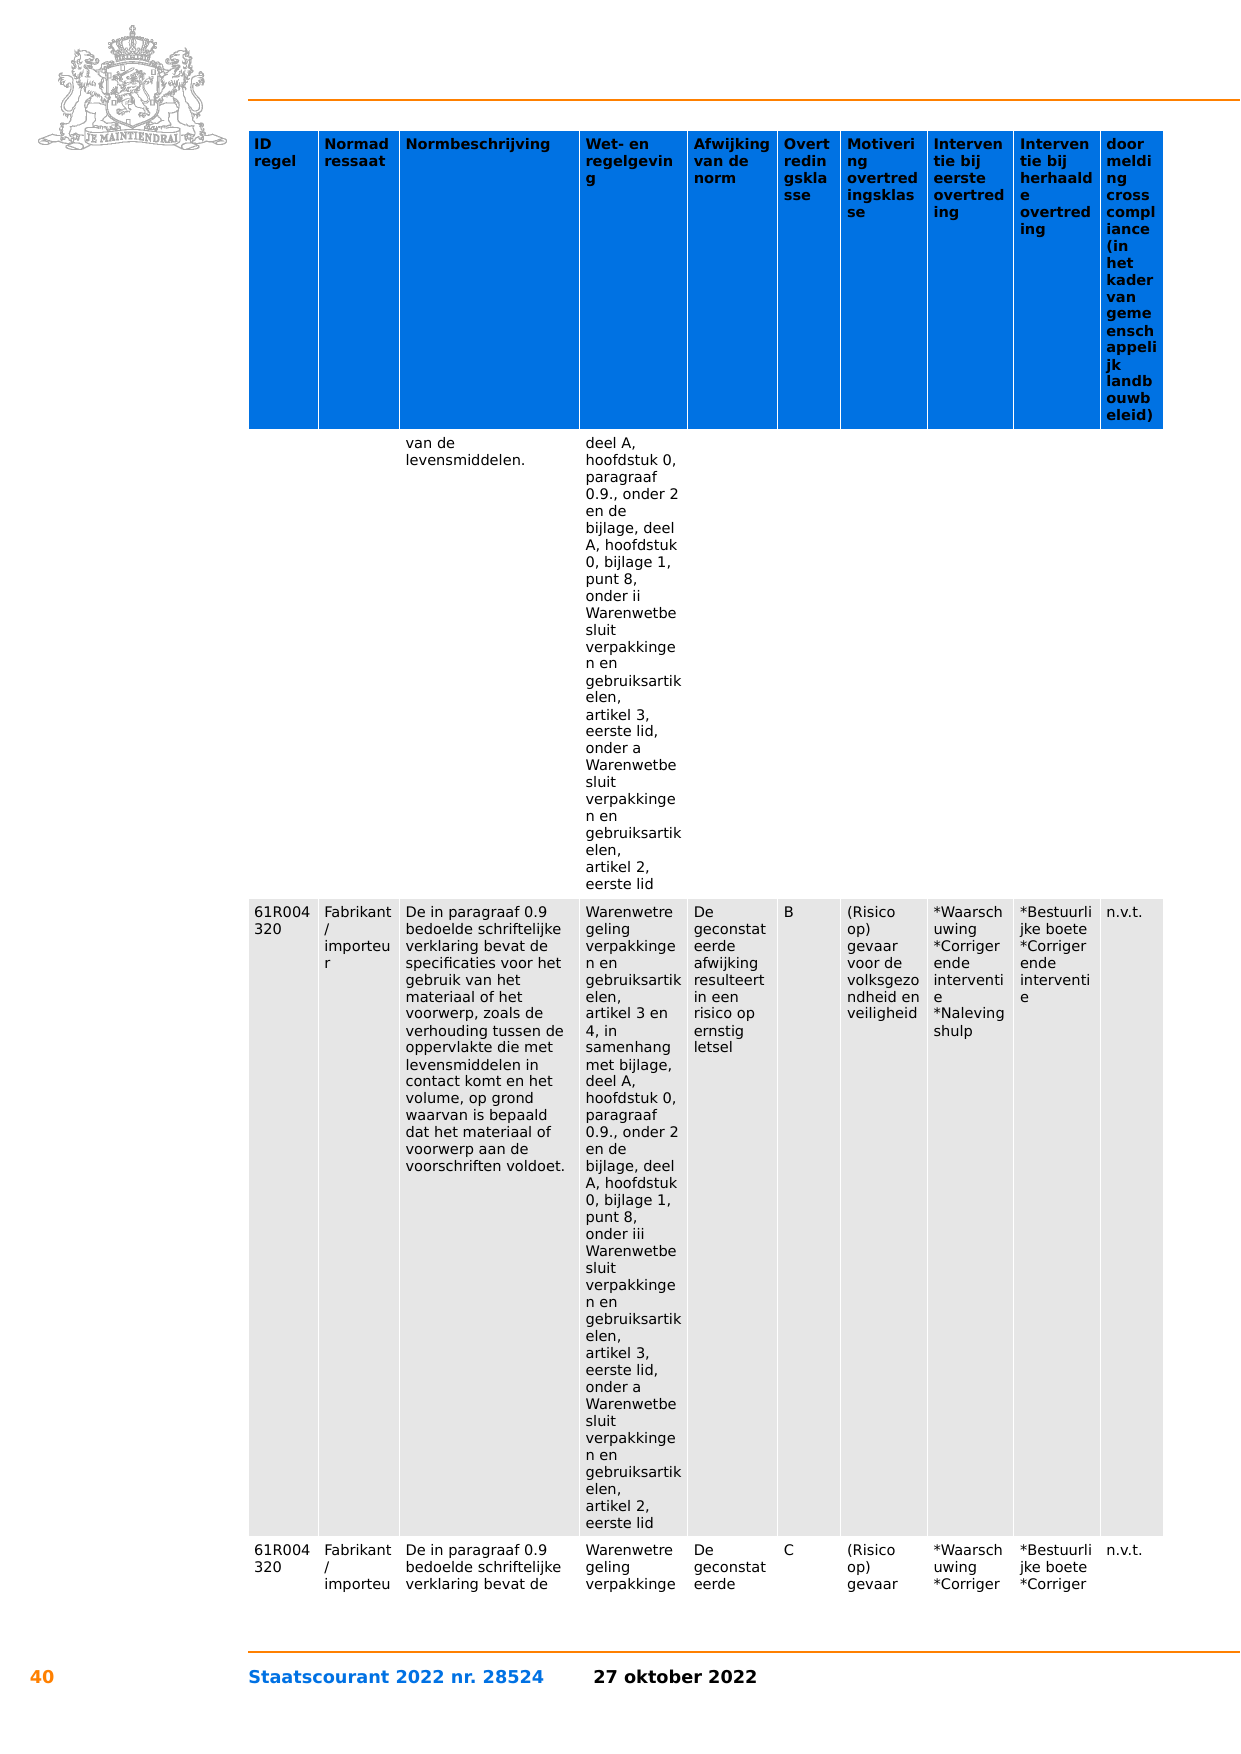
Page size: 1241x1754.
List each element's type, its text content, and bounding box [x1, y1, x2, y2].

table_cell Fabrikant / importeur [319, 899, 399, 1536]
table_cell *Waarschuwing *Corriger [928, 1538, 1013, 1598]
table_cell [688, 430, 777, 898]
table_header doormelding cross compliance (in het kader van gemeenschappelijk landbouwbeleid) [1101, 131, 1163, 429]
table_header Interventie bij herhaalde overtreding [1014, 131, 1100, 429]
table_header ID regel [249, 131, 318, 429]
table_cell Warenwetregeling verpakkingen en gebruiksartikelen, artikel 3 en 4, in samenhang met bijlage, deel A, hoofdstuk 0, paragraaf 0.9., onder 2 en de bijlage, deel A, hoofdstuk 0, bijlage 1, punt 8, onder iii Warenwetbesluit verpakkingen en gebruiksartikelen, artikel 3, eerste lid, onder a Warenwetbesluit verpakkingen en gebruiksartikelen, artikel 2, eerste lid [580, 899, 687, 1536]
table_header Normadressaat [319, 131, 399, 429]
table_cell Warenwetregeling verpakkinge [580, 1538, 687, 1598]
table_cell [319, 430, 399, 898]
table_cell n.v.t. [1101, 1538, 1163, 1598]
table_cell [841, 430, 927, 898]
table_cell De in paragraaf 0.9 bedoelde schriftelijke verklaring bevat de specificaties voor het gebruik van het materiaal of het voorwerp, zoals de verhouding tussen de oppervlakte die met levensmiddelen in contact komt en het volume, op grond waarvan is bepaald dat het materiaal of voorwerp aan de voorschriften voldoet. [400, 899, 579, 1536]
table_header Afwijking van de norm [688, 131, 777, 429]
table_cell De in paragraaf 0.9 bedoelde schriftelijke verklaring bevat de [400, 1538, 579, 1598]
table_cell [928, 430, 1013, 898]
table_cell (Risico op) gevaar [841, 1538, 927, 1598]
table_cell [249, 430, 318, 898]
table_header Overtredingsklasse [778, 131, 840, 429]
table_cell C [778, 1538, 840, 1598]
table_cell De geconstateerde [688, 1538, 777, 1598]
table_cell n.v.t. [1101, 899, 1163, 1536]
table_header Motivering overtredingsklasse [841, 131, 927, 429]
table_cell 61R004320 [249, 899, 318, 1536]
table_cell deel A, hoofdstuk 0, paragraaf 0.9., onder 2 en de bijlage, deel A, hoofdstuk 0, bijlage 1, punt 8, onder ii Warenwetbesluit verpakkingen en gebruiksartikelen, artikel 3, eerste lid, onder a Warenwetbesluit verpakkingen en gebruiksartikelen, artikel 2, eerste lid [580, 430, 687, 898]
table_cell *Bestuurlijke boete *Corriger [1014, 1538, 1100, 1598]
table_header Wet- en regelgeving [580, 131, 687, 429]
table_cell (Risico op) gevaar voor de volksgezondheid en veiligheid [841, 899, 927, 1536]
table_header Normbeschrijving [400, 131, 579, 429]
table_cell [1014, 430, 1100, 898]
table_cell B [778, 899, 840, 1536]
table_cell *Waarschuwing *Corrigerende interventie *Nalevingshulp [928, 899, 1013, 1536]
table_cell [778, 430, 840, 898]
table_cell Fabrikant / importeu [319, 1538, 399, 1598]
picture [38, 25, 227, 150]
table_cell 61R004320 [249, 1538, 318, 1598]
table_cell [1101, 430, 1163, 898]
table_header Interventie bij eerste overtreding [928, 131, 1013, 429]
table_cell van de levensmiddelen. [400, 430, 579, 898]
table_cell *Bestuurlijke boete *Corrigerende interventie [1014, 899, 1100, 1536]
table_cell De geconstateerde afwijking resulteert in een risico op ernstig letsel [688, 899, 777, 1536]
